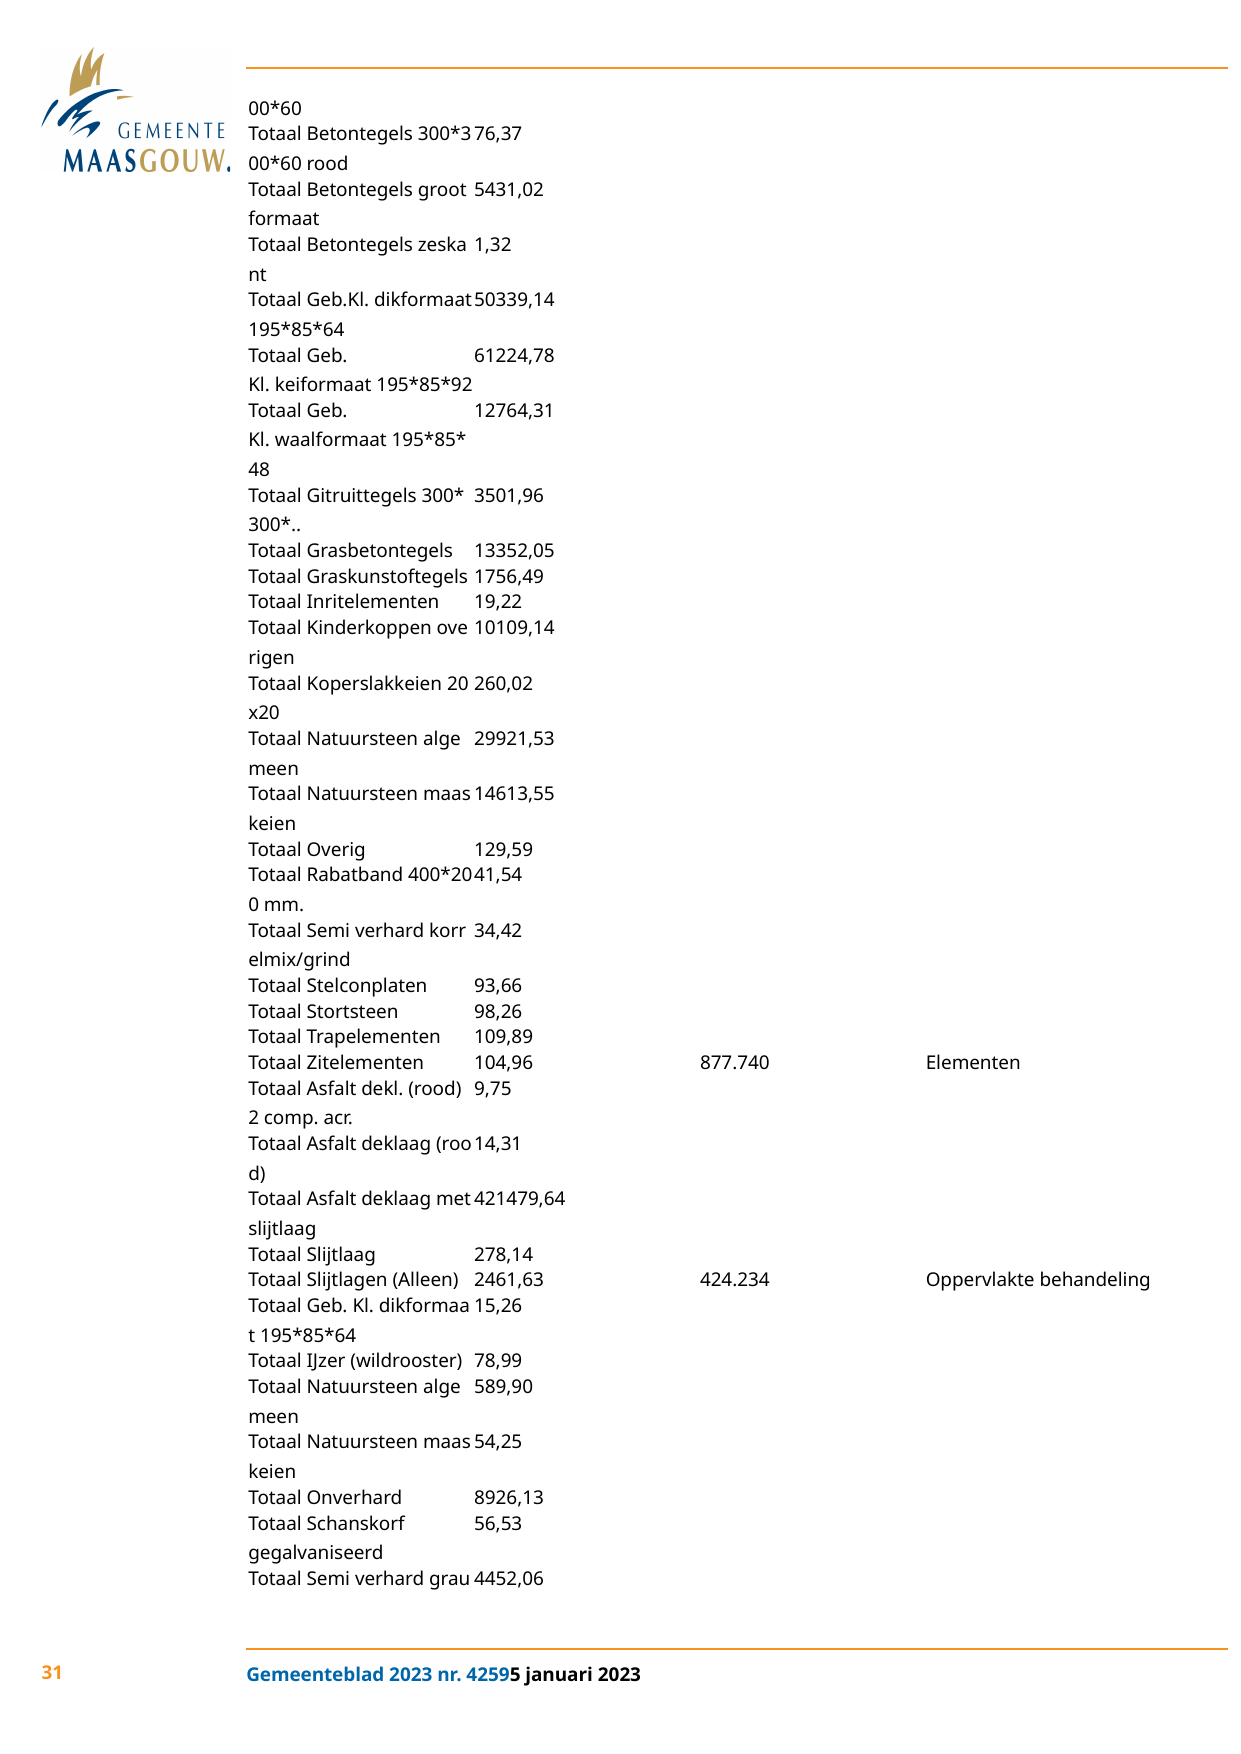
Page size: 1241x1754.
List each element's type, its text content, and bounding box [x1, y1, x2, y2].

table_cell [700, 1075, 926, 1130]
table_cell [926, 537, 1152, 563]
table_cell [926, 397, 1152, 482]
table_cell [926, 342, 1152, 397]
table_cell [700, 286, 926, 342]
table_cell [700, 1186, 926, 1241]
table_cell [926, 670, 1152, 725]
table_cell 56,53 [474, 1510, 700, 1565]
table_cell Totaal Semi verhard grau [248, 1565, 474, 1591]
table_cell [926, 1241, 1152, 1267]
table_cell 2461,63 [474, 1267, 700, 1292]
table_cell 424.234 [700, 1267, 926, 1292]
table_cell [700, 972, 926, 998]
table_cell [700, 342, 926, 397]
table_cell Totaal Onverhard [248, 1484, 474, 1510]
table_cell [926, 1293, 1152, 1348]
table_cell [926, 482, 1152, 537]
picture [41, 47, 231, 172]
table_cell Totaal Slijtlagen (Alleen) [248, 1267, 474, 1292]
table_cell 54,25 [474, 1429, 700, 1484]
table_cell Totaal Semi verhard korrelmix/grind [248, 917, 474, 972]
table_cell 589,90 [474, 1374, 700, 1429]
table_cell Totaal Natuursteen algemeen [248, 725, 474, 780]
table_cell 34,42 [474, 917, 700, 972]
table_cell Totaal Slijtlaag [248, 1241, 474, 1267]
table_cell [926, 286, 1152, 342]
table_cell [926, 589, 1152, 614]
table_cell [926, 1024, 1152, 1049]
table_cell 61224,78 [474, 342, 700, 397]
table_cell [700, 563, 926, 589]
table_cell 14,31 [474, 1130, 700, 1186]
table_cell Totaal Natuursteen maaskeien [248, 1429, 474, 1484]
table_cell Totaal Zitelementen [248, 1049, 474, 1075]
table_cell 29921,53 [474, 725, 700, 780]
table_cell 19,22 [474, 589, 700, 614]
table_cell [700, 861, 926, 917]
table_cell [926, 861, 1152, 917]
table_cell Totaal Rabatband 400*200 mm. [248, 861, 474, 917]
table_cell [700, 836, 926, 861]
table_cell [700, 482, 926, 537]
table_cell Totaal Betontegels 300*300*60 rood [248, 121, 474, 176]
table_cell Totaal Trapelementen [248, 1024, 474, 1049]
table_cell [700, 176, 926, 231]
table_cell Totaal Stortsteen [248, 998, 474, 1023]
table_cell Totaal Asfalt dekl. (rood) 2 comp. acr. [248, 1075, 474, 1130]
table_cell [700, 1130, 926, 1186]
table_cell [474, 95, 700, 121]
table_cell [926, 1075, 1152, 1130]
table_cell 421479,64 [474, 1186, 700, 1241]
table_cell Totaal Stelconplaten [248, 972, 474, 998]
table_cell Totaal Asfalt deklaag (rood) [248, 1130, 474, 1186]
table_cell Totaal Overig [248, 836, 474, 861]
table_cell [926, 1374, 1152, 1429]
table_cell [926, 1565, 1152, 1591]
table_cell Totaal Betontegels zeskant [248, 231, 474, 286]
table_cell 3501,96 [474, 482, 700, 537]
table_cell [700, 780, 926, 836]
table_cell Totaal Gitruittegels 300*300*.. [248, 482, 474, 537]
table_cell Totaal Graskunstoftegels [248, 563, 474, 589]
table_cell [926, 563, 1152, 589]
table_cell [700, 998, 926, 1023]
table_cell 93,66 [474, 972, 700, 998]
table_cell [700, 121, 926, 176]
table_cell 78,99 [474, 1348, 700, 1373]
table_cell [926, 780, 1152, 836]
table_cell [926, 725, 1152, 780]
table_cell [926, 1186, 1152, 1241]
table_cell [700, 1565, 926, 1591]
table_cell Totaal Natuursteen maaskeien [248, 780, 474, 836]
table_cell [700, 615, 926, 670]
table_cell Totaal IJzer (wildrooster) [248, 1348, 474, 1373]
table_cell [700, 589, 926, 614]
table_cell [700, 725, 926, 780]
table_cell Totaal Betontegels groot formaat [248, 176, 474, 231]
table_cell 13352,05 [474, 537, 700, 563]
table_cell [926, 1348, 1152, 1373]
table_cell 00*60 [248, 95, 474, 121]
table_cell 12764,31 [474, 397, 700, 482]
table_cell Totaal Koperslakkeien 20x20 [248, 670, 474, 725]
table_cell 50339,14 [474, 286, 700, 342]
table_cell [926, 95, 1152, 121]
table_cell 8926,13 [474, 1484, 700, 1510]
table_cell [926, 917, 1152, 972]
table_cell 129,59 [474, 836, 700, 861]
table_cell [700, 397, 926, 482]
table_cell Totaal Schanskorf gegalvaniseerd [248, 1510, 474, 1565]
table_cell 14613,55 [474, 780, 700, 836]
table_cell 9,75 [474, 1075, 700, 1130]
table_cell Totaal Grasbetontegels [248, 537, 474, 563]
table_cell 4452,06 [474, 1565, 700, 1591]
table_cell 5431,02 [474, 176, 700, 231]
table_cell [926, 121, 1152, 176]
table_cell Elementen [926, 1049, 1152, 1075]
table_cell 877.740 [700, 1049, 926, 1075]
table_cell 278,14 [474, 1241, 700, 1267]
table_cell [700, 1374, 926, 1429]
table_cell 10109,14 [474, 615, 700, 670]
table_cell Totaal Geb. Kl. waalformaat 195*85*48 [248, 397, 474, 482]
table_cell Totaal Asfalt deklaag met slijtlaag [248, 1186, 474, 1241]
table_cell [926, 231, 1152, 286]
table_cell [700, 1241, 926, 1267]
table_cell 104,96 [474, 1049, 700, 1075]
table_cell 76,37 [474, 121, 700, 176]
table_cell [700, 537, 926, 563]
table_cell 109,89 [474, 1024, 700, 1049]
table_cell Totaal Inritelementen [248, 589, 474, 614]
table_cell Totaal Kinderkoppen overigen [248, 615, 474, 670]
table_cell 1,32 [474, 231, 700, 286]
table_cell [700, 95, 926, 121]
table_cell [700, 1348, 926, 1373]
table_cell [926, 1429, 1152, 1484]
table_cell [700, 1024, 926, 1049]
table_cell Totaal Geb. Kl. keiformaat 195*85*92 [248, 342, 474, 397]
table_cell 1756,49 [474, 563, 700, 589]
table_cell [700, 670, 926, 725]
table_cell [926, 1510, 1152, 1565]
table_cell [926, 998, 1152, 1023]
table_cell [700, 1484, 926, 1510]
table_cell 15,26 [474, 1293, 700, 1348]
table_cell 41,54 [474, 861, 700, 917]
table_cell [926, 176, 1152, 231]
table_cell [926, 836, 1152, 861]
table_cell [700, 231, 926, 286]
table_cell Oppervlakte behandeling [926, 1267, 1152, 1292]
table_cell [700, 917, 926, 972]
table_cell [700, 1429, 926, 1484]
table_cell [926, 972, 1152, 998]
table_cell [926, 615, 1152, 670]
table_cell Totaal Natuursteen algemeen [248, 1374, 474, 1429]
table_cell 260,02 [474, 670, 700, 725]
table_cell 98,26 [474, 998, 700, 1023]
table_cell Totaal Geb.Kl. dikformaat 195*85*64 [248, 286, 474, 342]
table_cell [926, 1484, 1152, 1510]
table_cell [700, 1293, 926, 1348]
table_cell Totaal Geb. Kl. dikformaat 195*85*64 [248, 1293, 474, 1348]
table_cell [926, 1130, 1152, 1186]
table_cell [700, 1510, 926, 1565]
